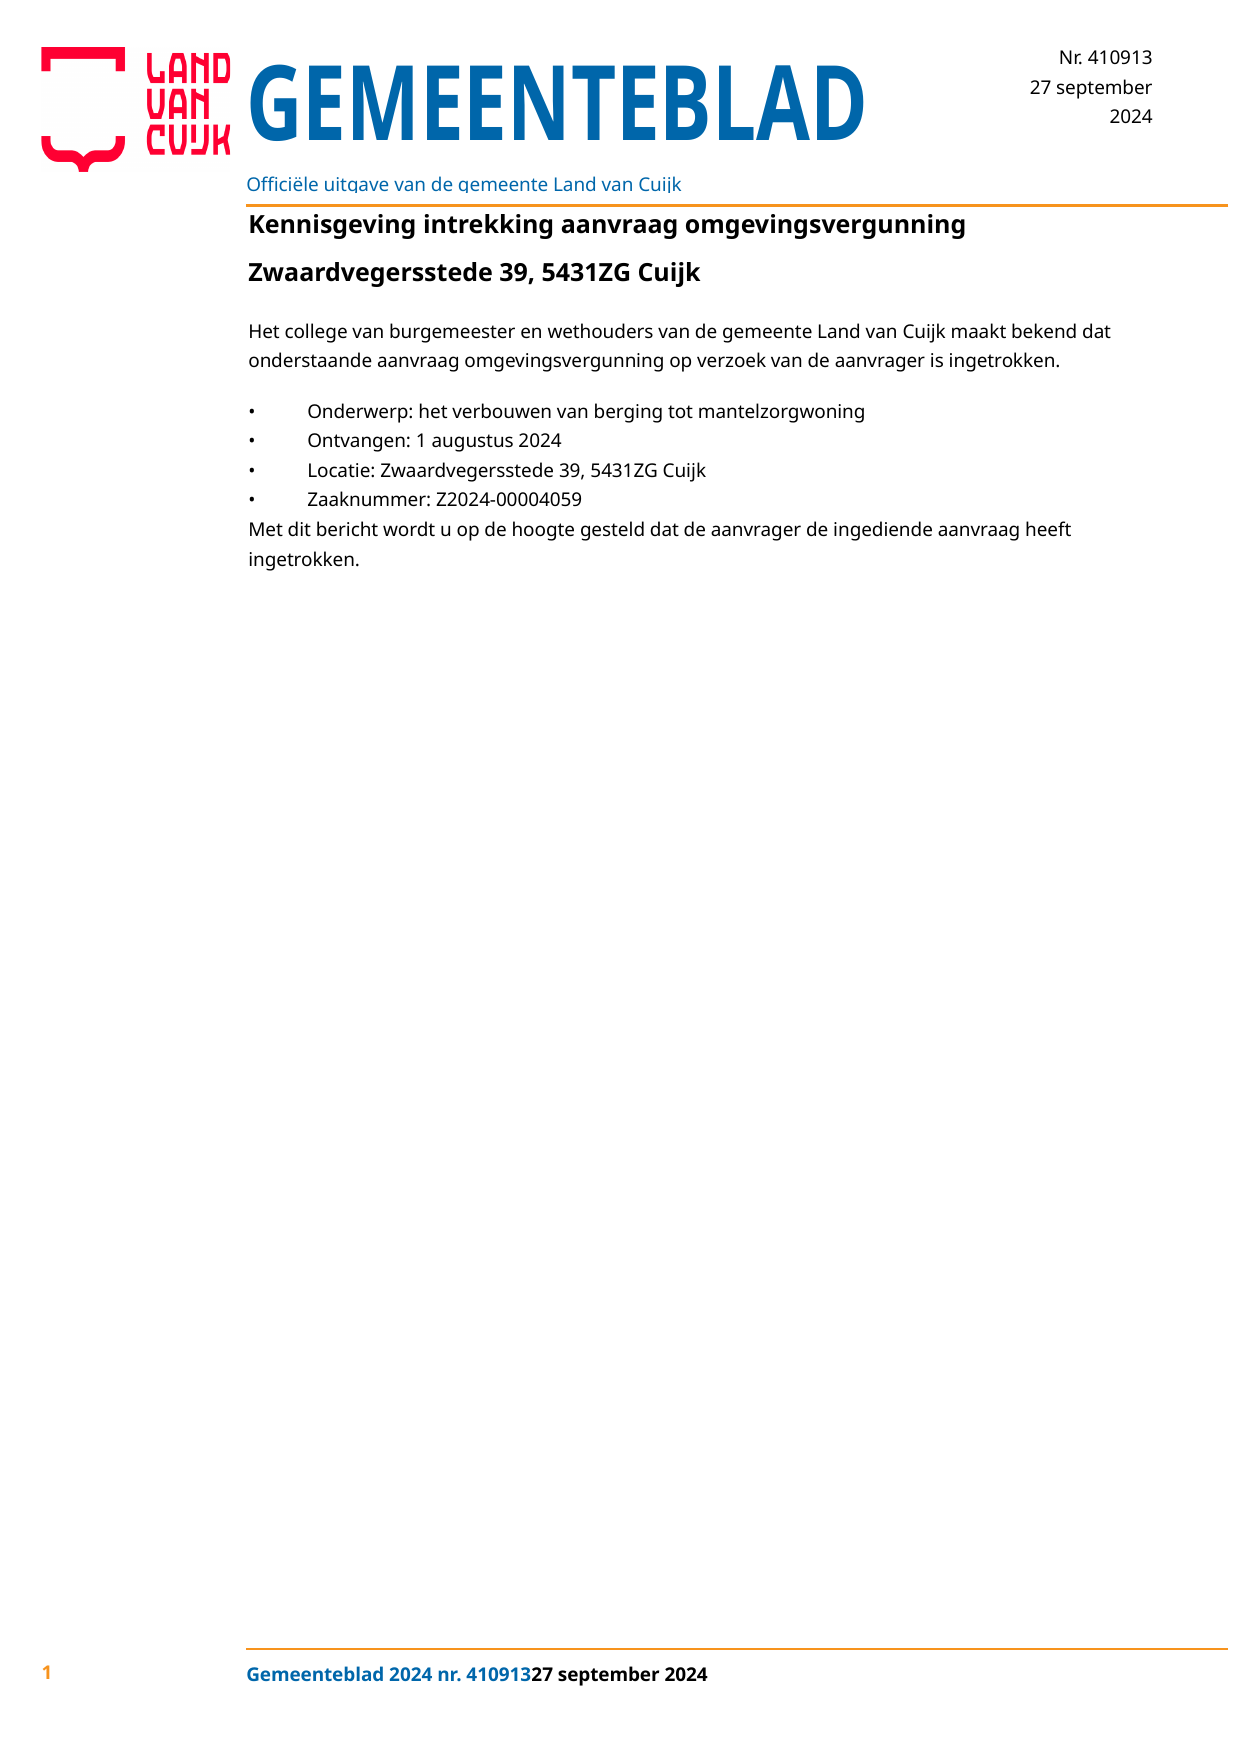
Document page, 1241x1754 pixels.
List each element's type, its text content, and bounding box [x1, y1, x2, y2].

text Met dit bericht wordt u op de hoogte gesteld dat de aanvrager de ingediende aanvraag heeft ingetrokken. [248, 516, 1152, 572]
text Kennisgeving intrekking aanvraag omgevingsvergunning Zwaardvegersstede 39, 5431ZG Cuijk [248, 207, 1152, 288]
picture [41, 47, 231, 172]
list Onderwerp: het verbouwen van berging tot mantelzorgwoning [248, 398, 1152, 424]
list Locatie: Zwaardvegersstede 39, 5431ZG Cuijk [248, 457, 1152, 483]
text Het college van burgemeester en wethouders van de gemeente Land van Cuijk maakt bekend dat onderstaande aanvraag omgevingsvergunning op verzoek van de aanvrager is ingetrokken. [248, 318, 1152, 373]
list Zaaknummer: Z2024-00004059 [248, 487, 1152, 512]
list Ontvangen: 1 augustus 2024 [248, 427, 1152, 453]
